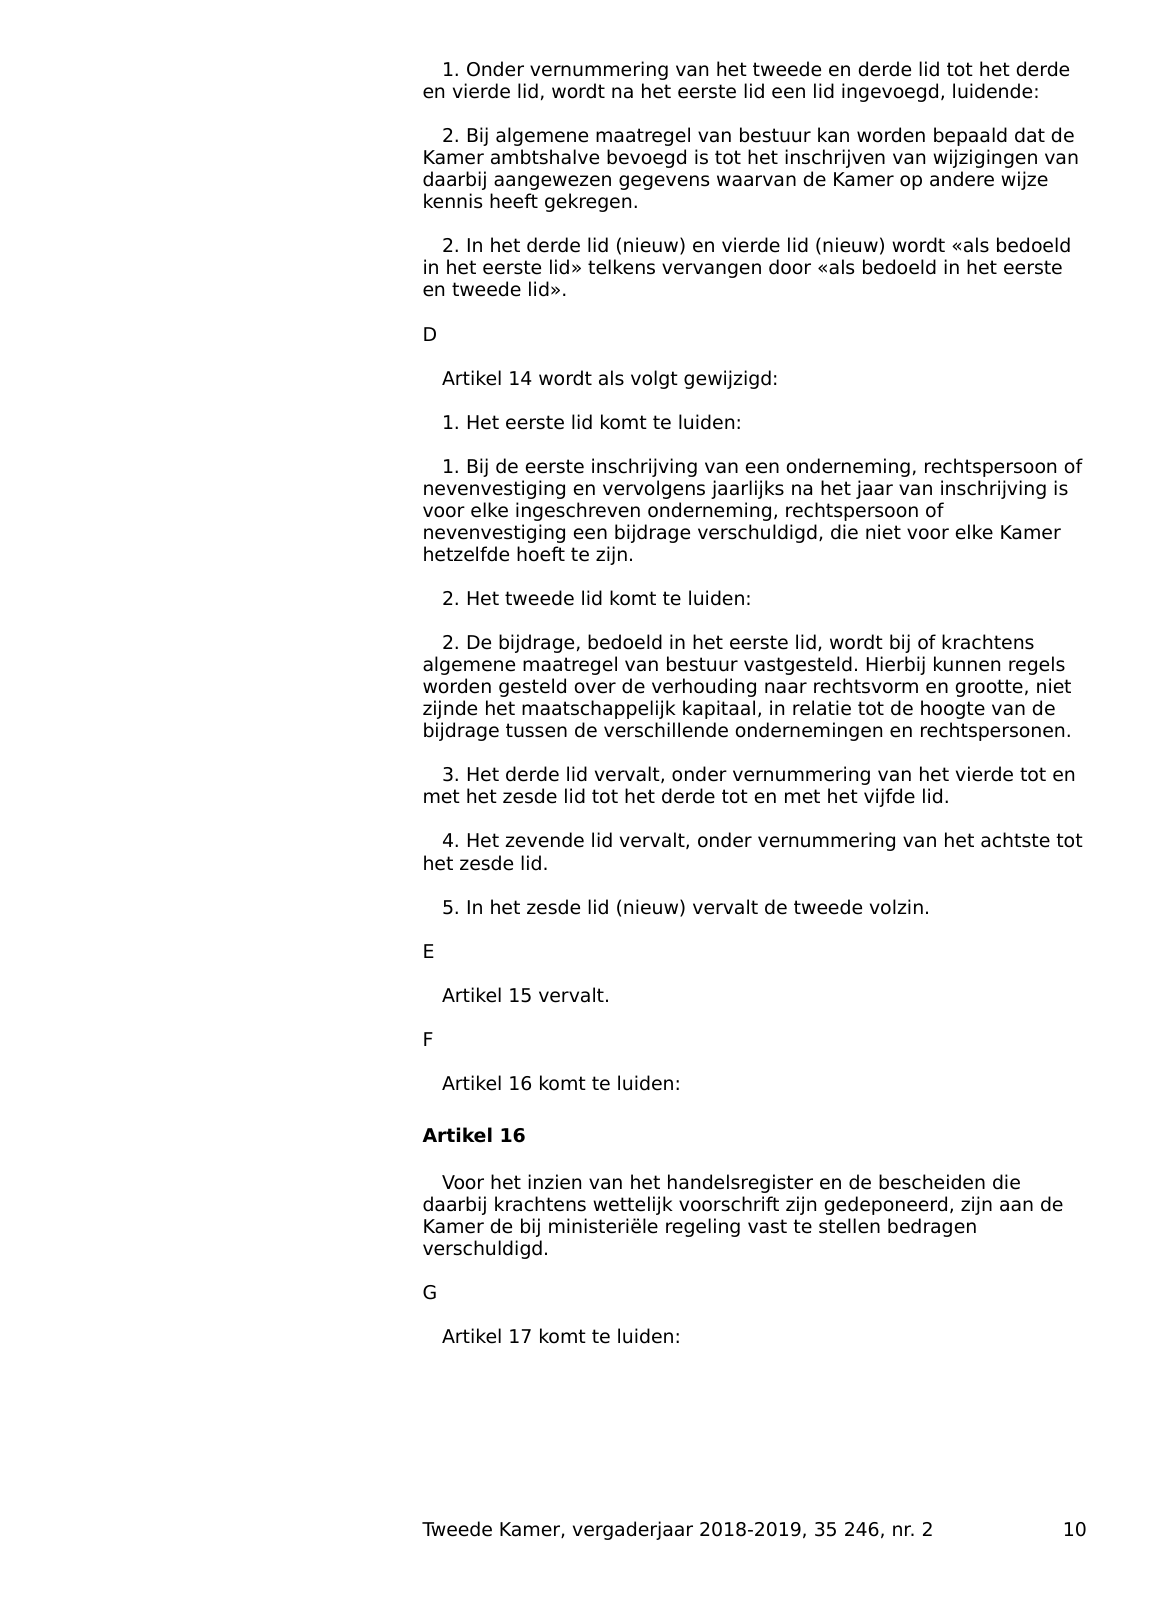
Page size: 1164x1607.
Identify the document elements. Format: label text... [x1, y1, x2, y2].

text 1. Het eerste lid komt te luiden: [422, 412, 1087, 434]
text E [422, 941, 1087, 963]
text 2. Het tweede lid komt te luiden: [422, 588, 1087, 610]
text 1. Bij de eerste inschrijving van een onderneming, rechtspersoon of nevenvestiging en vervolgens jaarlijks na het jaar van inschrijving is voor elke ingeschreven onderneming, rechtspersoon of nevenvestiging een bijdrage verschuldigd, die niet voor elke Kamer hetzelfde hoeft te zijn. [422, 456, 1087, 566]
subtitle Artikel 16 [422, 1125, 1087, 1147]
text 5. In het zesde lid (nieuw) vervalt de tweede volzin. [422, 897, 1087, 918]
text Artikel 15 vervalt. [422, 985, 1087, 1007]
text 2. In het derde lid (nieuw) en vierde lid (nieuw) wordt «als bedoeld in het eerste lid» telkens vervangen door «als bedoeld in het eerste en tweede lid». [422, 235, 1087, 301]
text G [422, 1282, 1087, 1304]
text 2. De bijdrage, bedoeld in het eerste lid, wordt bij of krachtens algemene maatregel van bestuur vastgesteld. Hierbij kunnen regels worden gesteld over de verhouding naar rechtsvorm en grootte, niet zijnde het maatschappelijk kapitaal, in relatie tot de hoogte van de bijdrage tussen de verschillende ondernemingen en rechtspersonen. [422, 632, 1087, 742]
text 3. Het derde lid vervalt, onder vernummering van het vierde tot en met het zesde lid tot het derde tot en met het vijfde lid. [422, 764, 1087, 808]
text Voor het inzien van het handelsregister en de bescheiden die daarbij krachtens wettelijk voorschrift zijn gedeponeerd, zijn aan de Kamer de bij ministeriële regeling vast te stellen bedragen verschuldigd. [422, 1172, 1087, 1260]
text Artikel 17 komt te luiden: [422, 1326, 1087, 1348]
text Artikel 16 komt te luiden: [422, 1073, 1087, 1095]
text F [422, 1029, 1087, 1051]
text 2. Bij algemene maatregel van bestuur kan worden bepaald dat de Kamer ambtshalve bevoegd is tot het inschrijven van wijzigingen van daarbij aangewezen gegevens waarvan de Kamer op andere wijze kennis heeft gekregen. [422, 125, 1087, 213]
text D [422, 323, 1087, 345]
text Artikel 14 wordt als volgt gewijzigd: [422, 368, 1087, 389]
text 1. Onder vernummering van het tweede en derde lid tot het derde en vierde lid, wordt na het eerste lid een lid ingevoegd, luidende: [422, 59, 1087, 103]
text 4. Het zevende lid vervalt, onder vernummering van het achtste tot het zesde lid. [422, 830, 1087, 874]
